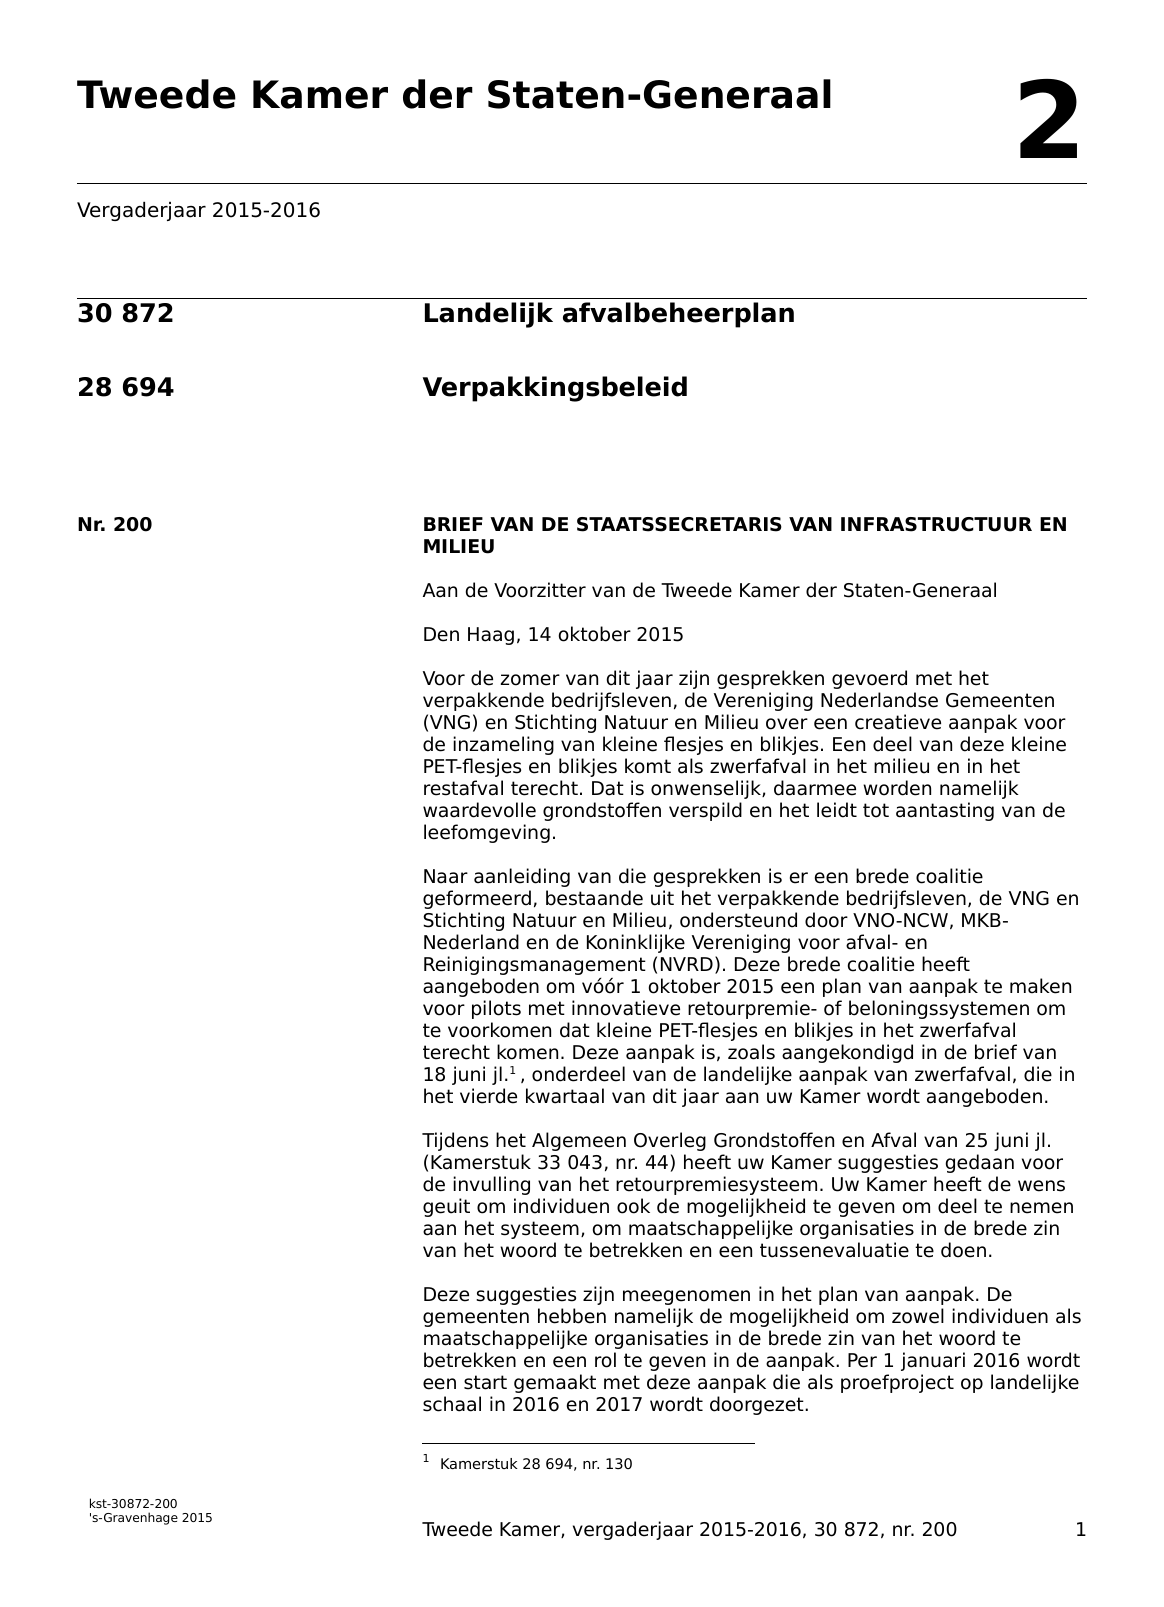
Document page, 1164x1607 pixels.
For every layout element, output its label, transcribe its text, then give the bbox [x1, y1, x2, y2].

text 's-Gravenhage 2015 [88, 1511, 323, 1525]
text Den Haag, 14 oktober 2015 [422, 624, 1087, 646]
table_cell Vergaderjaar 2015-2016 [77, 184, 1087, 298]
text Aan de Voorzitter van de Tweede Kamer der Staten-Generaal [422, 580, 1087, 602]
table_header 2 [886, 59, 1087, 183]
subtitle Nr. 200 BRIEF VAN DE STAATSSECRETARIS VAN INFRASTRUCTUUR EN MILIEU [77, 514, 1087, 558]
text Naar aanleiding van die gesprekken is er een brede coalitie geformeerd, bestaande uit het verpakkende bedrijfsleven, de VNG en Stichting Natuur en Milieu, ondersteund door VNO-NCW, MKB-Nederland en de Koninklijke Vereniging voor afval- en Reinigingsmanagement (NVRD). Deze brede coalitie heeft aangeboden om vóór 1 oktober 2015 een plan van aanpak te maken voor pilots met innovatieve retourpremie- of beloningssystemen om te voorkomen dat kleine PET-flesjes en blikjes in het zwerfafval terecht komen. Deze aanpak is, zoals aangekondigd in de brief van 18 juni jl., onderdeel van de landelijke aanpak van zwerfafval, die in het vierde kwartaal van dit jaar aan uw Kamer wordt aangeboden. [422, 866, 1087, 1108]
subtitle 30 872 Landelijk afvalbeheerplan [77, 299, 1087, 329]
text Kamerstuk 28 694, nr. 130 [422, 1452, 1087, 1474]
table_header Tweede Kamer der Staten-Generaal [77, 59, 886, 183]
text Deze suggesties zijn meegenomen in het plan van aanpak. De gemeenten hebben namelijk de mogelijkheid om zowel individuen als maatschappelijke organisaties in de brede zin van het woord te betrekken en een rol te geven in de aanpak. Per 1 januari 2016 wordt een start gemaakt met deze aanpak die als proefproject op landelijke schaal in 2016 en 2017 wordt doorgezet. [422, 1284, 1087, 1416]
text Tijdens het Algemeen Overleg Grondstoffen en Afval van 25 juni jl. (Kamerstuk 33 043, nr. 44) heeft uw Kamer suggesties gedaan voor de invulling van het retourpremiesysteem. Uw Kamer heeft de wens geuit om individuen ook de mogelijkheid te geven om deel te nemen aan het systeem, om maatschappelijke organisaties in de brede zin van het woord te betrekken en een tussenevaluatie te doen. [422, 1130, 1087, 1262]
text Voor de zomer van dit jaar zijn gesprekken gevoerd met het verpakkende bedrijfsleven, de Vereniging Nederlandse Gemeenten (VNG) en Stichting Natuur en Milieu over een creatieve aanpak voor de inzameling van kleine flesjes en blikjes. Een deel van deze kleine PET-flesjes en blikjes komt als zwerfafval in het milieu en in het restafval terecht. Dat is onwenselijk, daarmee worden namelijk waardevolle grondstoffen verspild en het leidt tot aantasting van de leefomgeving. [422, 668, 1087, 844]
subtitle 28 694 Verpakkingsbeleid [77, 373, 1087, 403]
text kst-30872-200 [88, 1497, 323, 1511]
